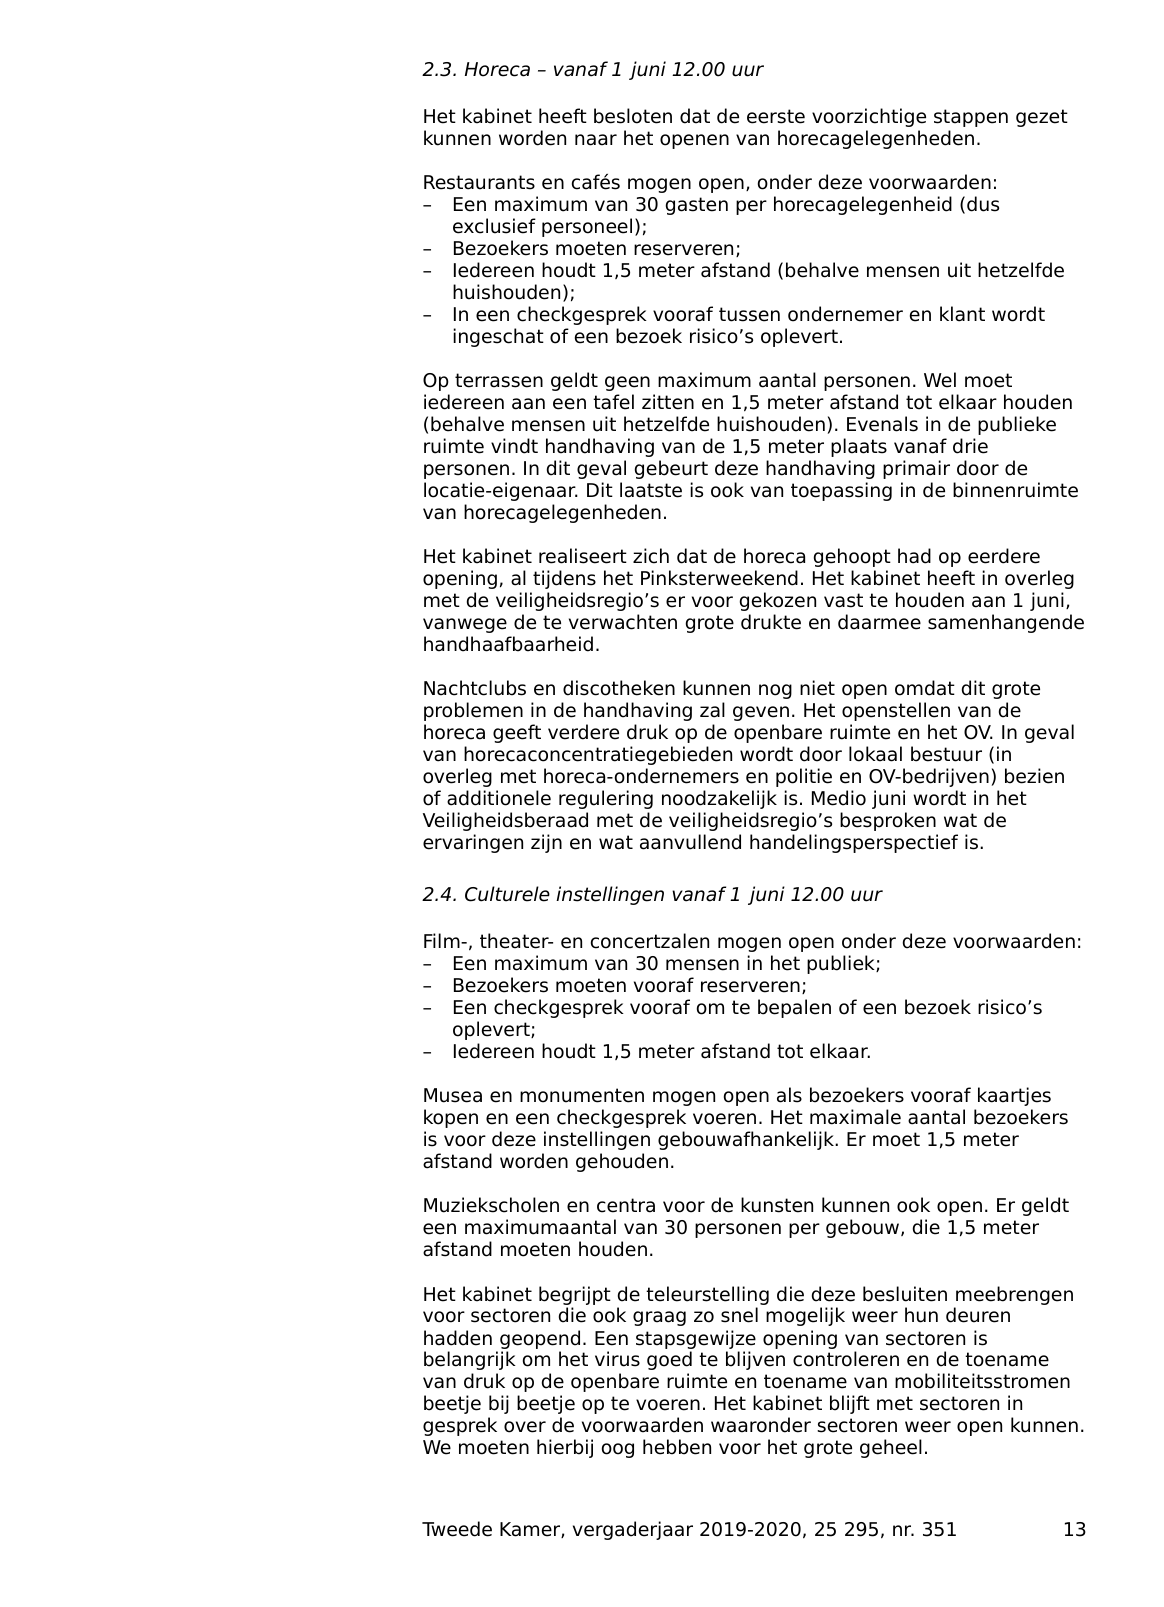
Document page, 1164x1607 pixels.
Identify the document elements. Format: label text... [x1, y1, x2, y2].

text Het kabinet heeft besloten dat de eerste voorzichtige stappen gezet kunnen worden naar het openen van horecagelegenheden. [422, 106, 1087, 150]
text – Een maximum van 30 gasten per horecagelegenheid (dus exclusief personeel); [422, 194, 1087, 238]
text Film-, theater- en concertzalen mogen open onder deze voorwaarden: [422, 931, 1087, 953]
text – In een checkgesprek vooraf tussen ondernemer en klant wordt ingeschat of een bezoek risico’s oplevert. [422, 304, 1087, 348]
subtitle 2.3. Horeca – vanaf 1 juni 12.00 uur [422, 59, 1087, 81]
text – Iedereen houdt 1,5 meter afstand (behalve mensen uit hetzelfde huishouden); [422, 260, 1087, 304]
text – Bezoekers moeten vooraf reserveren; [422, 975, 1087, 997]
text Muziekscholen en centra voor de kunsten kunnen ook open. Er geldt een maximumaantal van 30 personen per gebouw, die 1,5 meter afstand moeten houden. [422, 1195, 1087, 1261]
text Nachtclubs en discotheken kunnen nog niet open omdat dit grote problemen in de handhaving zal geven. Het openstellen van de horeca geeft verdere druk op de openbare ruimte en het OV. In geval van horecaconcentratiegebieden wordt door lokaal bestuur (in overleg met horeca-ondernemers en politie en OV-bedrijven) bezien of additionele regulering noodzakelijk is. Medio juni wordt in het Veiligheidsberaad met de veiligheidsregio’s besproken wat de ervaringen zijn en wat aanvullend handelingsperspectief is. [422, 678, 1087, 854]
text – Iedereen houdt 1,5 meter afstand tot elkaar. [422, 1041, 1087, 1063]
text Musea en monumenten mogen open als bezoekers vooraf kaartjes kopen en een checkgesprek voeren. Het maximale aantal bezoekers is voor deze instellingen gebouwafhankelijk. Er moet 1,5 meter afstand worden gehouden. [422, 1085, 1087, 1173]
text – Een checkgesprek vooraf om te bepalen of een bezoek risico’s oplevert; [422, 997, 1087, 1041]
subtitle 2.4. Culturele instellingen vanaf 1 juni 12.00 uur [422, 884, 1087, 906]
text – Een maximum van 30 mensen in het publiek; [422, 953, 1087, 975]
text Het kabinet begrijpt de teleurstelling die deze besluiten meebrengen voor sectoren die ook graag zo snel mogelijk weer hun deuren hadden geopend. Een stapsgewijze opening van sectoren is belangrijk om het virus goed te blijven controleren en de toename van druk op de openbare ruimte en toename van mobiliteitsstromen beetje bij beetje op te voeren. Het kabinet blijft met sectoren in gesprek over de voorwaarden waaronder sectoren weer open kunnen. We moeten hierbij oog hebben voor het grote geheel. [422, 1283, 1087, 1459]
text Restaurants en cafés mogen open, onder deze voorwaarden: [422, 172, 1087, 194]
text Op terrassen geldt geen maximum aantal personen. Wel moet iedereen aan een tafel zitten en 1,5 meter afstand tot elkaar houden (behalve mensen uit hetzelfde huishouden). Evenals in de publieke ruimte vindt handhaving van de 1,5 meter plaats vanaf drie personen. In dit geval gebeurt deze handhaving primair door de locatie-eigenaar. Dit laatste is ook van toepassing in de binnenruimte van horecagelegenheden. [422, 370, 1087, 524]
text – Bezoekers moeten reserveren; [422, 238, 1087, 260]
text Het kabinet realiseert zich dat de horeca gehoopt had op eerdere opening, al tijdens het Pinksterweekend. Het kabinet heeft in overleg met de veiligheidsregio’s er voor gekozen vast te houden aan 1 juni, vanwege de te verwachten grote drukte en daarmee samenhangende handhaafbaarheid. [422, 546, 1087, 656]
